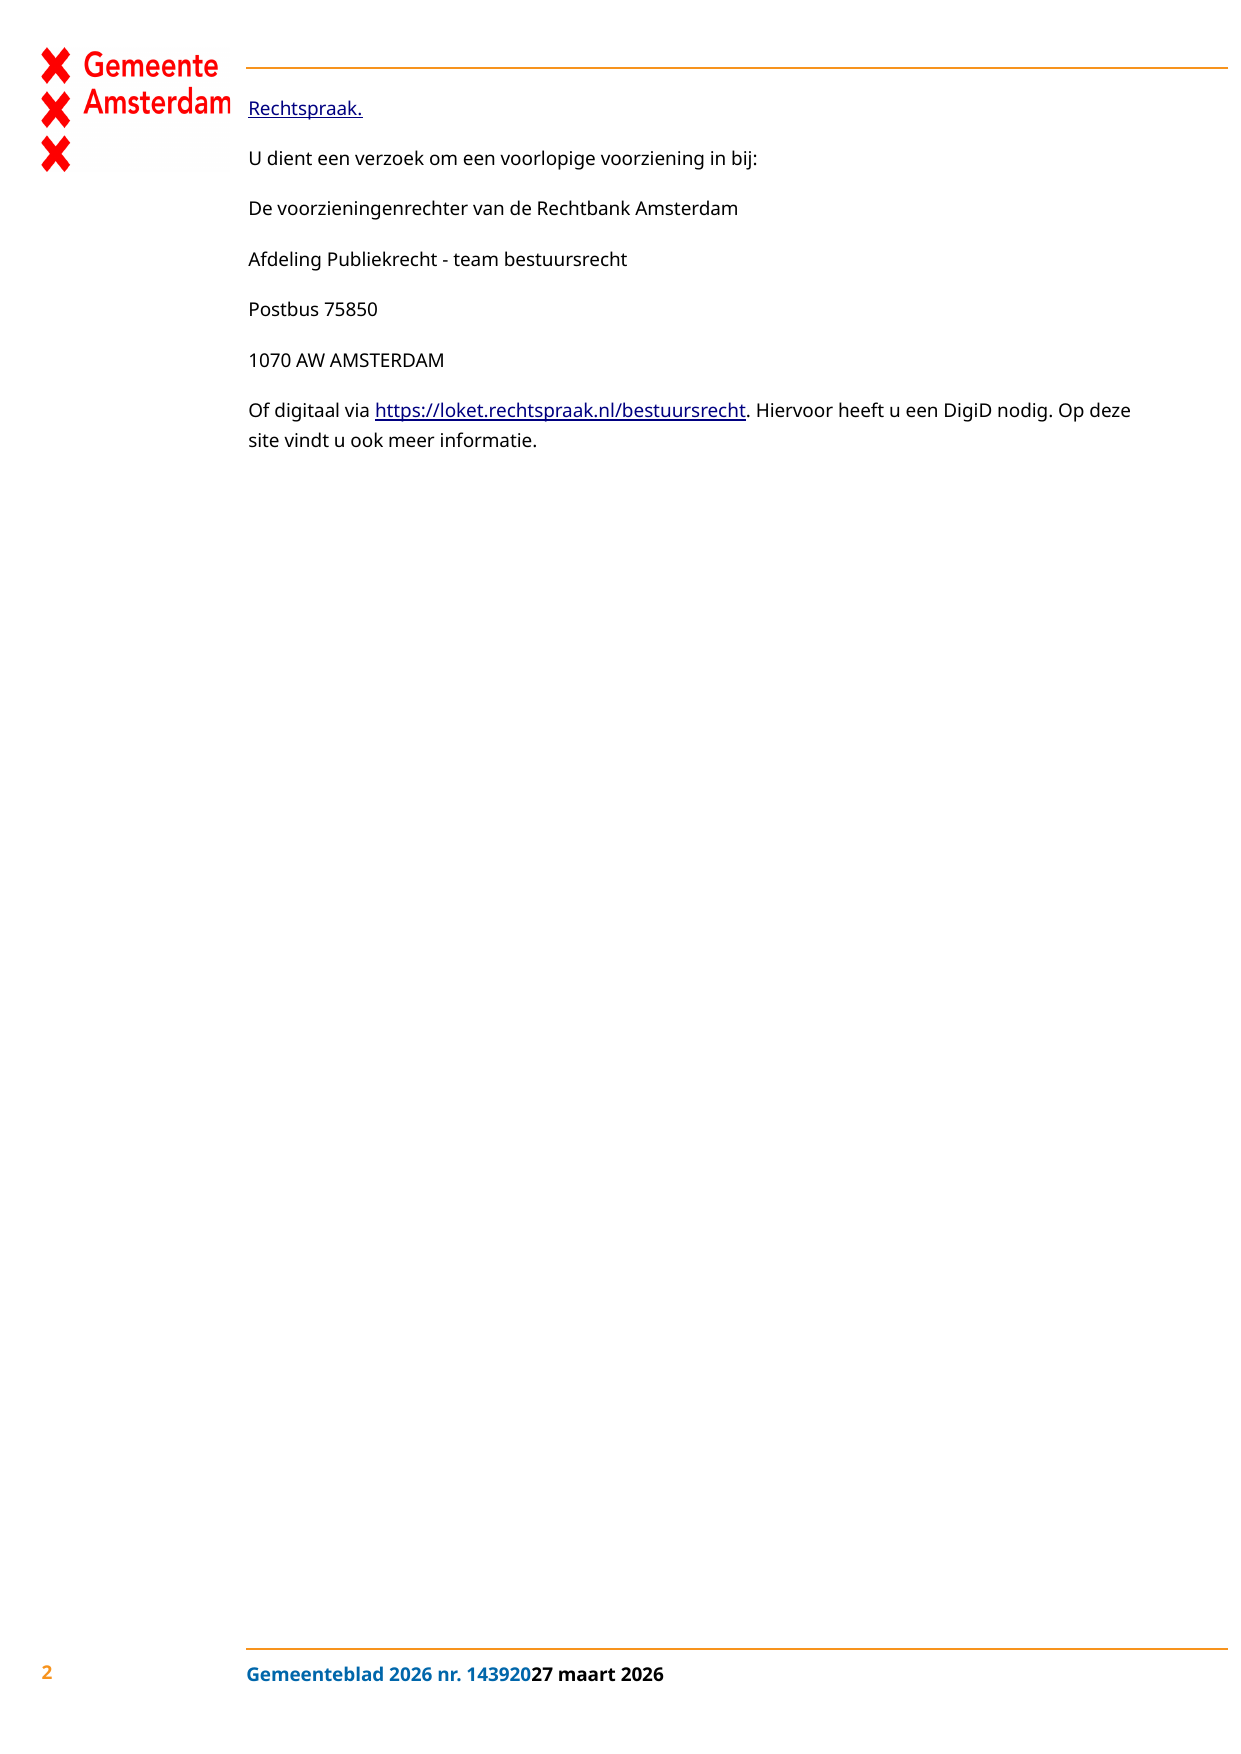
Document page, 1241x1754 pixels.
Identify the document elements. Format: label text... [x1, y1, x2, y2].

picture [41, 47, 231, 172]
text U dient een verzoek om een voorlopige voorziening in bij: [248, 145, 1152, 171]
text Postbus 75850 [248, 296, 1152, 322]
text 1070 AW AMSTERDAM [248, 347, 1152, 373]
text Of digitaal via https://loket.rechtspraak.nl/bestuursrecht. Hiervoor heeft u een DigiD nodig. Op deze site vindt u ook meer informatie. [248, 397, 1152, 453]
text Afdeling Publiekrecht - team bestuursrecht [248, 246, 1152, 272]
text Rechtspraak. [248, 95, 1152, 121]
text De voorzieningenrechter van de Rechtbank Amsterdam [248, 196, 1152, 221]
